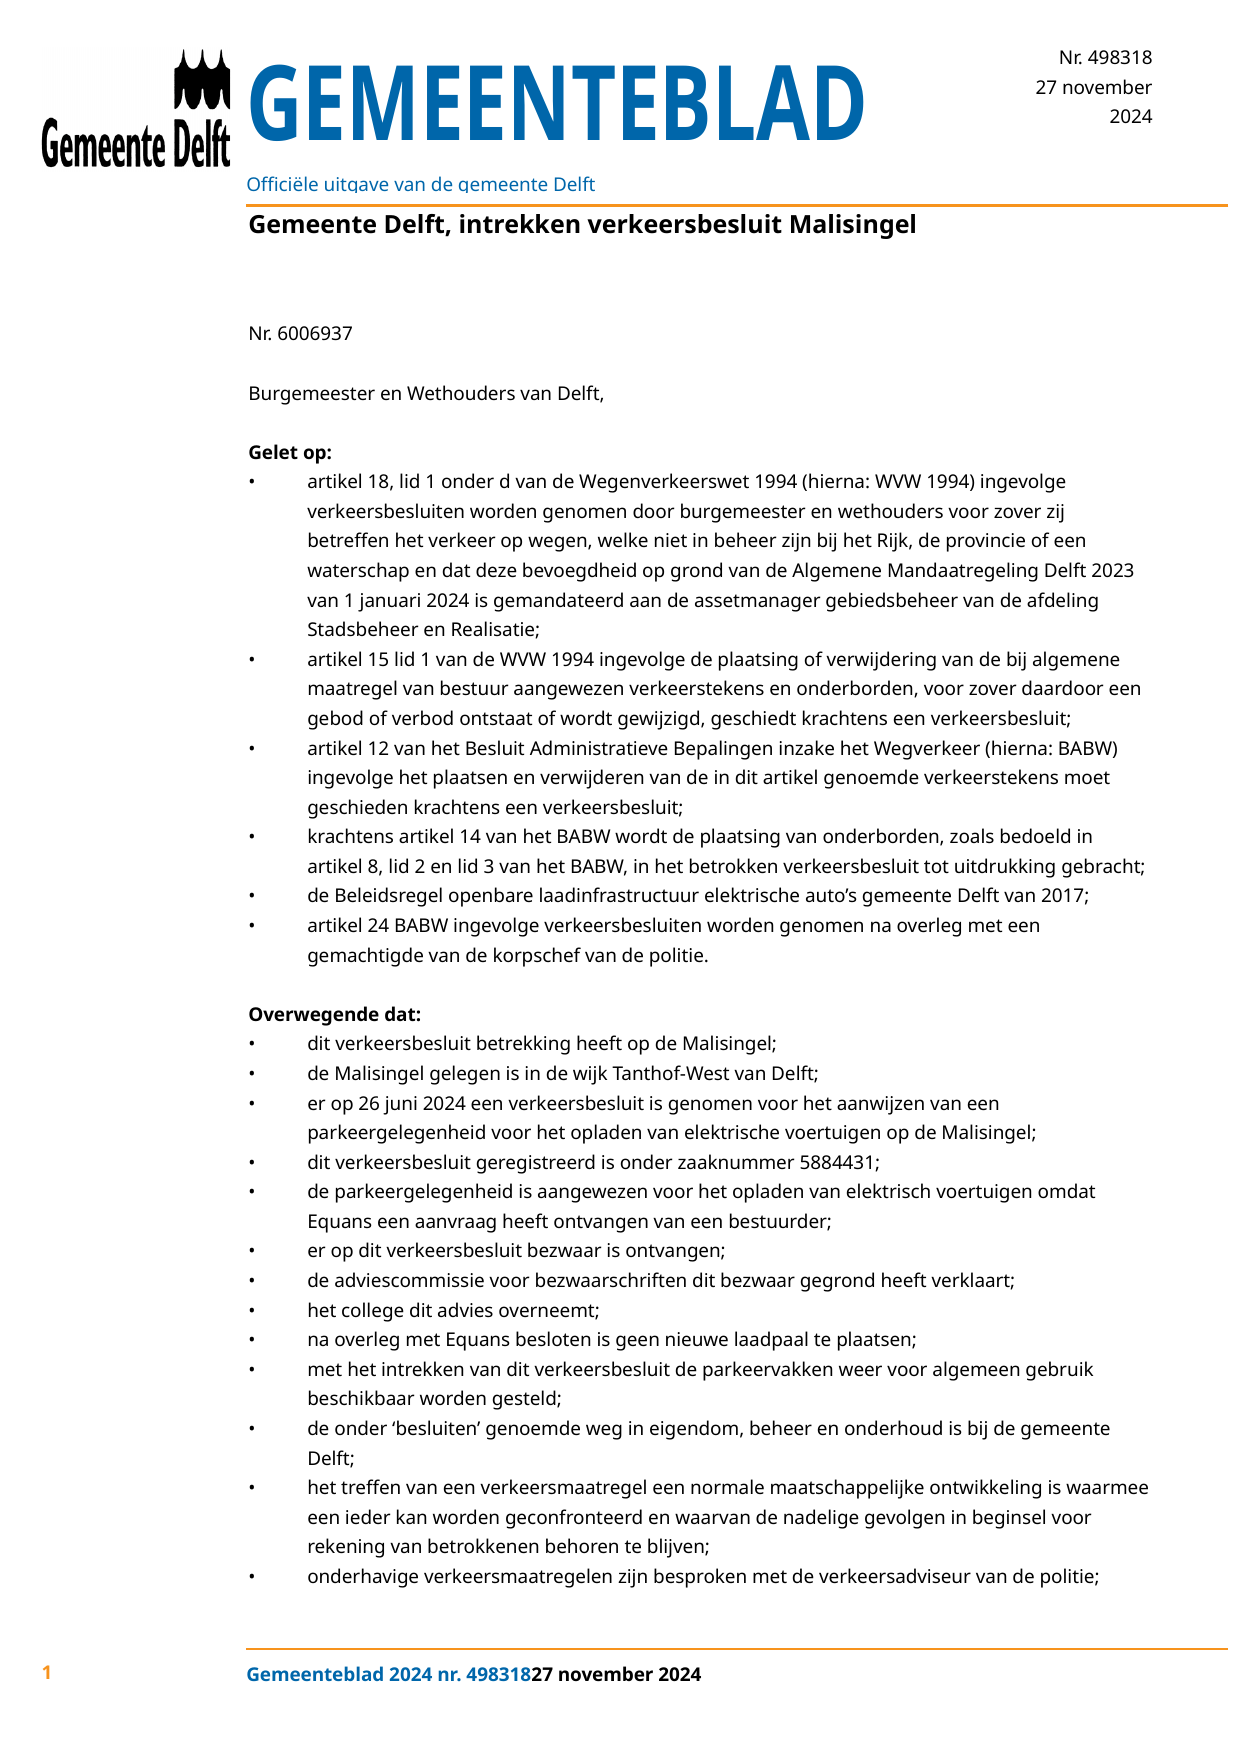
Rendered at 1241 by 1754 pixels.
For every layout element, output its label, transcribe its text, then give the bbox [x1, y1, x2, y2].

list dit verkeersbesluit geregistreerd is onder zaaknummer 5884431; [248, 1149, 1152, 1175]
list de Malisingel gelegen is in de wijk Tanthof-West van Delft; [248, 1060, 1152, 1086]
list onderhavige verkeersmaatregelen zijn besproken met de verkeersadviseur van de politie; [248, 1563, 1152, 1589]
list artikel 12 van het Besluit Administratieve Bepalingen inzake het Wegverkeer (hierna: BABW) ingevolge het plaatsen en verwijderen van de in dit artikel genoemde verkeerstekens moet geschieden krachtens een verkeersbesluit; [248, 735, 1152, 820]
list artikel 24 BABW ingevolge verkeersbesluiten worden genomen na overleg met een gemachtigde van de korpschef van de politie. [248, 912, 1152, 968]
text Overwegende dat: [248, 1001, 1152, 1027]
text Burgemeester en Wethouders van Delft, [248, 380, 1152, 406]
list de parkeergelegenheid is aangewezen voor het opladen van elektrisch voertuigen omdat Equans een aanvraag heeft ontvangen van een bestuurder; [248, 1178, 1152, 1234]
list krachtens artikel 14 van het BABW wordt de plaatsing van onderborden, zoals bedoeld in artikel 8, lid 2 en lid 3 van het BABW, in het betrokken verkeersbesluit tot uitdrukking gebracht; [248, 823, 1152, 879]
list artikel 15 lid 1 van de WVW 1994 ingevolge de plaatsing of verwijdering van de bij algemene maatregel van bestuur aangewezen verkeerstekens en onderborden, voor zover daardoor een gebod of verbod ontstaat of wordt gewijzigd, geschiedt krachtens een verkeersbesluit; [248, 646, 1152, 731]
list de Beleidsregel openbare laadinfrastructuur elektrische auto’s gemeente Delft van 2017; [248, 883, 1152, 908]
picture [41, 47, 231, 172]
list artikel 18, lid 1 onder d van de Wegenverkeerswet 1994 (hierna: WVW 1994) ingevolge verkeersbesluiten worden genomen door burgemeester en wethouders voor zover zij betreffen het verkeer op wegen, welke niet in beheer zijn bij het Rijk, de provincie of een waterschap en dat deze bevoegdheid op grond van de Algemene Mandaatregeling Delft 2023 van 1 januari 2024 is gemandateerd aan de assetmanager gebiedsbeheer van de afdeling Stadsbeheer en Realisatie; [248, 468, 1152, 642]
text Gemeente Delft, intrekken verkeersbesluit Malisingel [248, 207, 1152, 241]
list het college dit advies overneemt; [248, 1297, 1152, 1323]
list met het intrekken van dit verkeersbesluit de parkeervakken weer voor algemeen gebruik beschikbaar worden gesteld; [248, 1356, 1152, 1411]
list er op 26 juni 2024 een verkeersbesluit is genomen voor het aanwijzen van een parkeergelegenheid voor het opladen van elektrische voertuigen op de Malisingel; [248, 1090, 1152, 1145]
list na overleg met Equans besloten is geen nieuwe laadpaal te plaatsen; [248, 1326, 1152, 1352]
list dit verkeersbesluit betrekking heeft op de Malisingel; [248, 1031, 1152, 1056]
text Gelet op: [248, 439, 1152, 465]
text Nr. 6006937 [248, 321, 1152, 346]
list er op dit verkeersbesluit bezwaar is ontvangen; [248, 1238, 1152, 1263]
list het treffen van een verkeersmaatregel een normale maatschappelijke ontwikkeling is waarmee een ieder kan worden geconfronteerd en waarvan de nadelige gevolgen in beginsel voor rekening van betrokkenen behoren te blijven; [248, 1474, 1152, 1559]
list de adviescommissie voor bezwaarschriften dit bezwaar gegrond heeft verklaart; [248, 1267, 1152, 1293]
list de onder ‘besluiten’ genoemde weg in eigendom, beheer en onderhoud is bij de gemeente Delft; [248, 1415, 1152, 1471]
